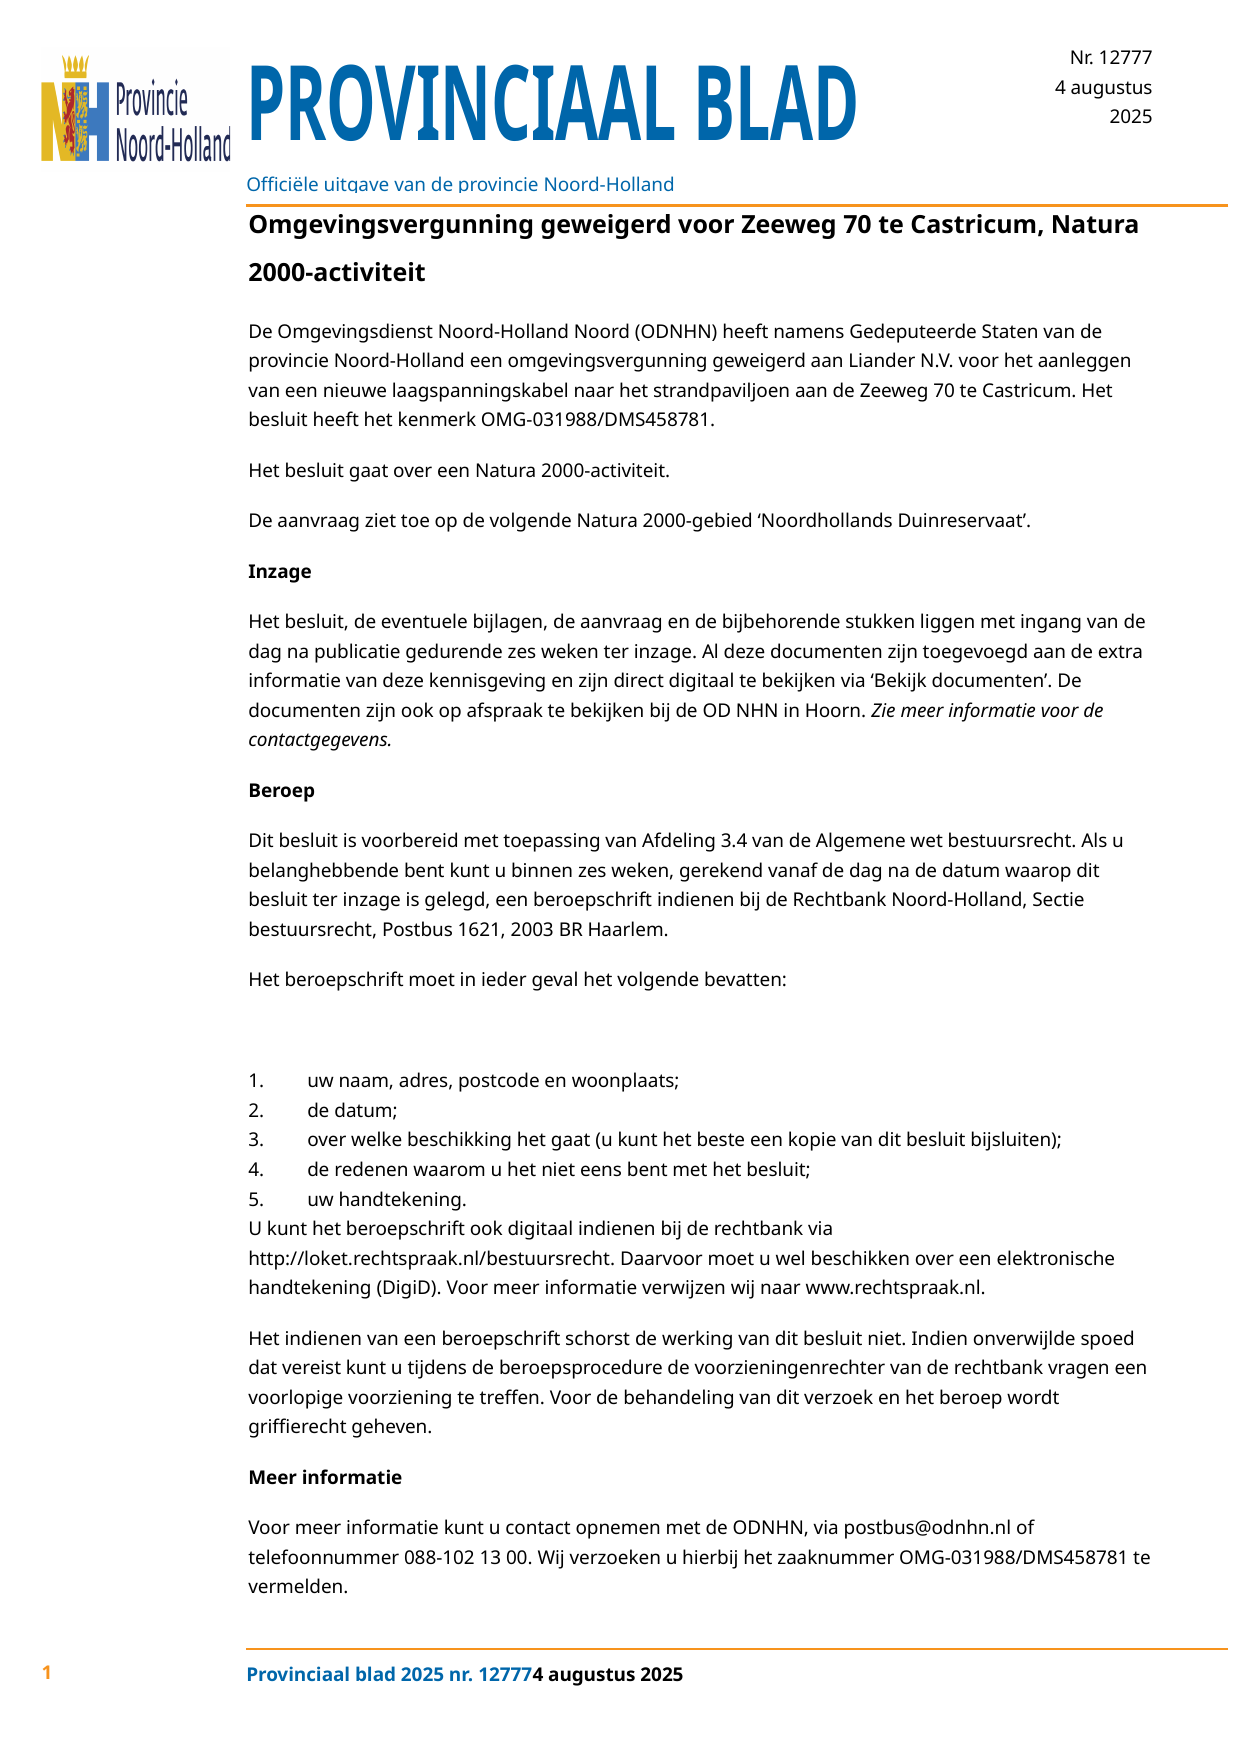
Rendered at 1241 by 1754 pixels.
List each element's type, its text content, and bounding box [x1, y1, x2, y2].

text Beroep [248, 777, 1152, 803]
list uw handtekening. [248, 1186, 1152, 1212]
list uw naam, adres, postcode en woonplaats; [248, 1067, 1152, 1093]
text Het besluit gaat over een Natura 2000-activiteit. [248, 457, 1152, 483]
picture [41, 47, 231, 172]
text Inzage [248, 558, 1152, 584]
text Dit besluit is voorbereid met toepassing van Afdeling 3.4 van de Algemene wet bestuursrecht. Als u belanghebbende bent kunt u binnen zes weken, gerekend vanaf de dag na de datum waarop dit besluit ter inzage is gelegd, een beroepschrift indienen bij de Rechtbank Noord-Holland, Sectie bestuursrecht, Postbus 1621, 2003 BR Haarlem. [248, 827, 1152, 942]
text Het indienen van een beroepschrift schorst de werking van dit besluit niet. Indien onverwijlde spoed dat vereist kunt u tijdens de beroepsprocedure de voorzieningenrechter van de rechtbank vragen een voorlopige voorziening te treffen. Voor de behandeling van dit verzoek en het beroep wordt griffierecht geheven. [248, 1325, 1152, 1439]
list de datum; [248, 1097, 1152, 1123]
text U kunt het beroepschrift ook digitaal indienen bij de rechtbank via http://loket.rechtspraak.nl/bestuursrecht. Daarvoor moet u wel beschikken over een elektronische handtekening (DigiD). Voor meer informatie verwijzen wij naar www.rechtspraak.nl. [248, 1215, 1152, 1300]
text Meer informatie [248, 1464, 1152, 1490]
text Het besluit, de eventuele bijlagen, de aanvraag en de bijbehorende stukken liggen met ingang van de dag na publicatie gedurende zes weken ter inzage. Al deze documenten zijn toegevoegd aan de extra informatie van deze kennisgeving en zijn direct digitaal te bekijken via ‘Bekijk documenten’. De documenten zijn ook op afspraak te bekijken bij de OD NHN in Hoorn. Zie meer informatie voor de contactgegevens. [248, 608, 1152, 752]
text Het beroepschrift moet in ieder geval het volgende bevatten: [248, 967, 1152, 992]
list de redenen waarom u het niet eens bent met het besluit; [248, 1156, 1152, 1182]
text Voor meer informatie kunt u contact opnemen met de ODNHN, via postbus@odnhn.nl of telefoonnummer 088-102 13 00. Wij verzoeken u hierbij het zaaknummer OMG-031988/DMS458781 te vermelden. [248, 1514, 1152, 1599]
text De aanvraag ziet toe op de volgende Natura 2000-gebied ‘Noordhollands Duinreservaat’. [248, 507, 1152, 533]
text Omgevingsvergunning geweigerd voor Zeeweg 70 te Castricum, Natura 2000-activiteit [248, 207, 1152, 288]
text De Omgevingsdienst Noord-Holland Noord (ODNHN) heeft namens Gedeputeerde Staten van de provincie Noord-Holland een omgevingsvergunning geweigerd aan Liander N.V. voor het aanleggen van een nieuwe laagspanningskabel naar het strandpaviljoen aan de Zeeweg 70 te Castricum. Het besluit heeft het kenmerk OMG-031988/DMS458781. [248, 318, 1152, 432]
list over welke beschikking het gaat (u kunt het beste een kopie van dit besluit bijsluiten); [248, 1127, 1152, 1152]
